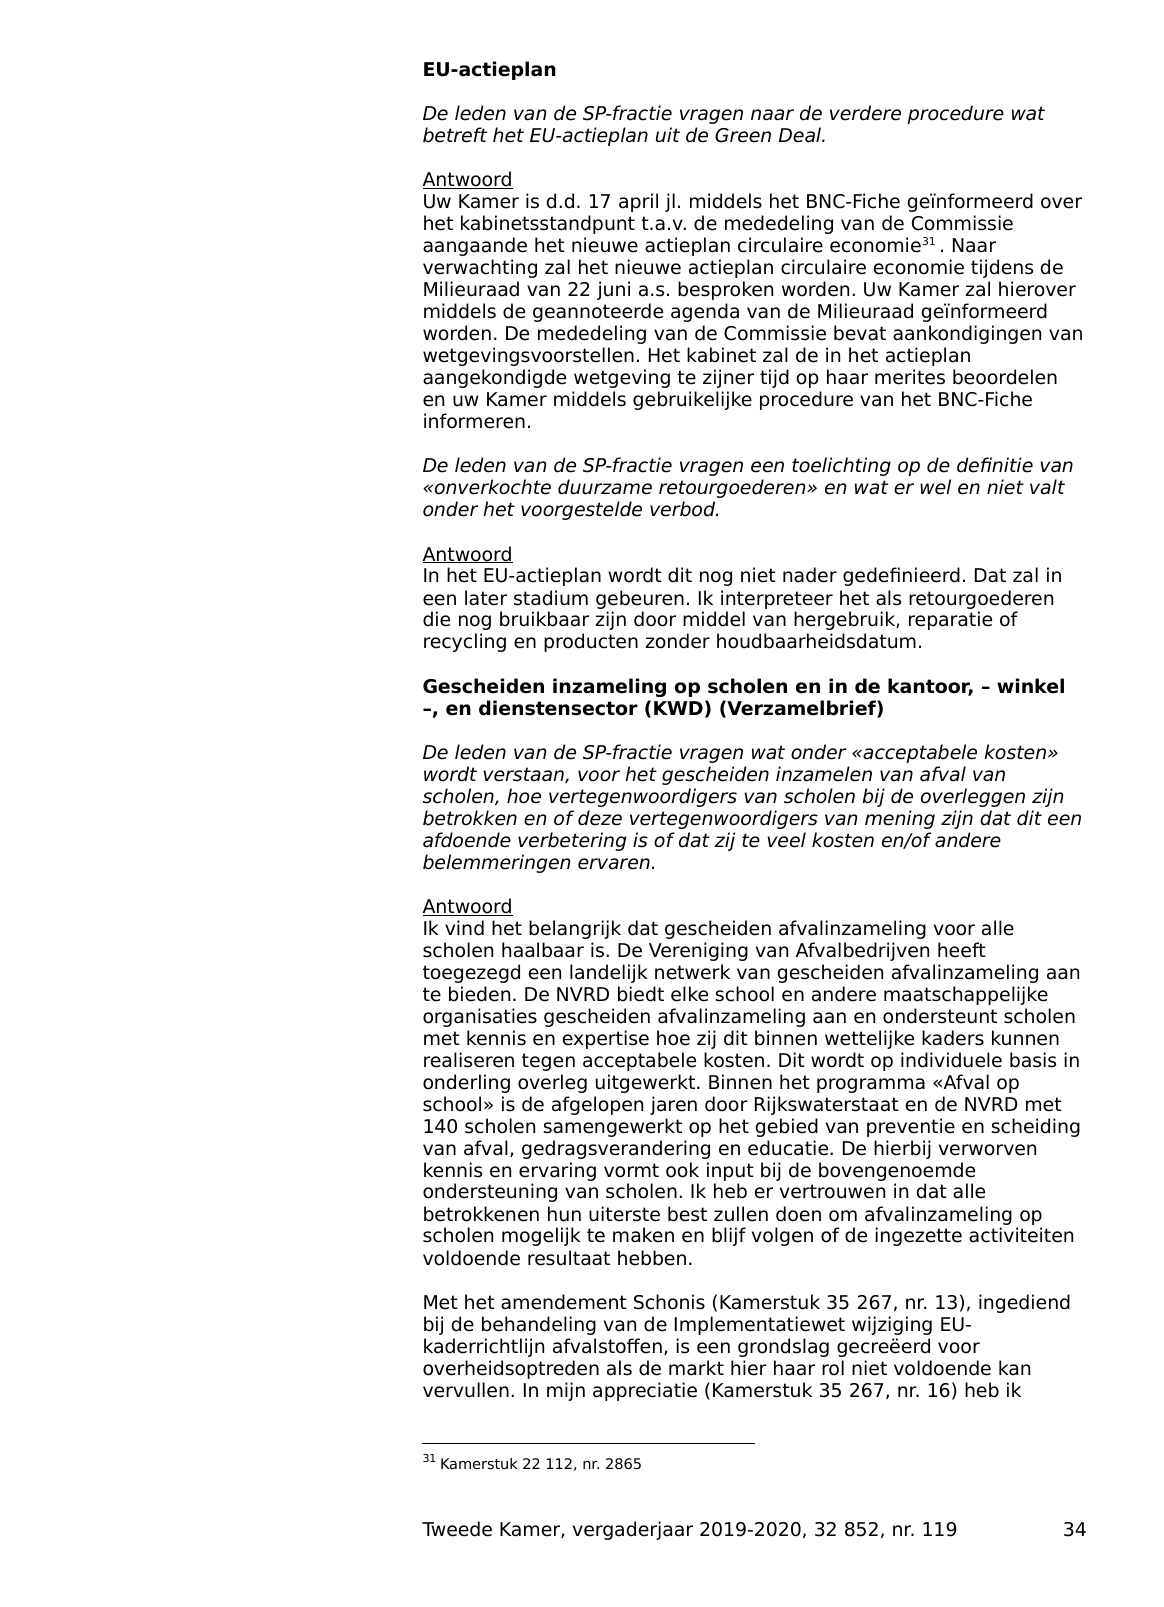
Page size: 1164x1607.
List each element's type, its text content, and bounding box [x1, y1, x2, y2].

subtitle EU-actieplan [422, 59, 1087, 81]
text Antwoord [422, 543, 1087, 565]
text Kamerstuk 22 112, nr. 2865 [422, 1452, 1087, 1474]
text Antwoord [422, 169, 1087, 191]
text Ik vind het belangrijk dat gescheiden afvalinzameling voor alle scholen haalbaar is. De Vereniging van Afvalbedrijven heeft toegezegd een landelijk netwerk van gescheiden afvalinzameling aan te bieden. De NVRD biedt elke school en andere maatschappelijke organisaties gescheiden afvalinzameling aan en ondersteunt scholen met kennis en expertise hoe zij dit binnen wettelijke kaders kunnen realiseren tegen acceptabele kosten. Dit wordt op individuele basis in onderling overleg uitgewerkt. Binnen het programma «Afval op school» is de afgelopen jaren door Rijkswaterstaat en de NVRD met 140 scholen samengewerkt op het gebied van preventie en scheiding van afval, gedragsverandering en educatie. De hierbij verworven kennis en ervaring vormt ook input bij de bovengenoemde ondersteuning van scholen. Ik heb er vertrouwen in dat alle betrokkenen hun uiterste best zullen doen om afvalinzameling op scholen mogelijk te maken en blijf volgen of de ingezette activiteiten voldoende resultaat hebben. [422, 918, 1087, 1269]
text Antwoord [422, 896, 1087, 918]
subtitle Gescheiden inzameling op scholen en in de kantoor, – winkel –, en dienstensector (KWD) (Verzamelbrief) [422, 676, 1087, 719]
text De leden van de SP-fractie vragen een toelichting op de definitie van «onverkochte duurzame retourgoederen» en wat er wel en niet valt onder het voorgestelde verbod. [422, 455, 1087, 521]
text Met het amendement Schonis (Kamerstuk 35 267, nr. 13), ingediend bij de behandeling van de Implementatiewet wijziging EU-kaderrichtlijn afvalstoffen, is een grondslag gecreëerd voor overheidsoptreden als de markt hier haar rol niet voldoende kan vervullen. In mijn appreciatie (Kamerstuk 35 267, nr. 16) heb ik [422, 1292, 1087, 1401]
text Uw Kamer is d.d. 17 april jl. middels het BNC-Fiche geïnformeerd over het kabinetsstandpunt t.a.v. de mededeling van de Commissie aangaande het nieuwe actieplan circulaire economie. Naar verwachting zal het nieuwe actieplan circulaire economie tijdens de Milieuraad van 22 juni a.s. besproken worden. Uw Kamer zal hierover middels de geannoteerde agenda van de Milieuraad geïnformeerd worden. De mededeling van de Commissie bevat aankondigingen van wetgevingsvoorstellen. Het kabinet zal de in het actieplan aangekondigde wetgeving te zijner tijd op haar merites beoordelen en uw Kamer middels gebruikelijke procedure van het BNC-Fiche informeren. [422, 191, 1087, 433]
text De leden van de SP-fractie vragen naar de verdere procedure wat betreft het EU-actieplan uit de Green Deal. [422, 103, 1087, 147]
text De leden van de SP-fractie vragen wat onder «acceptabele kosten» wordt verstaan, voor het gescheiden inzamelen van afval van scholen, hoe vertegenwoordigers van scholen bij de overleggen zijn betrokken en of deze vertegenwoordigers van mening zijn dat dit een afdoende verbetering is of dat zij te veel kosten en/of andere belemmeringen ervaren. [422, 742, 1087, 873]
text In het EU-actieplan wordt dit nog niet nader gedefinieerd. Dat zal in een later stadium gebeuren. Ik interpreteer het als retourgoederen die nog bruikbaar zijn door middel van hergebruik, reparatie of recycling en producten zonder houdbaarheidsdatum. [422, 565, 1087, 653]
